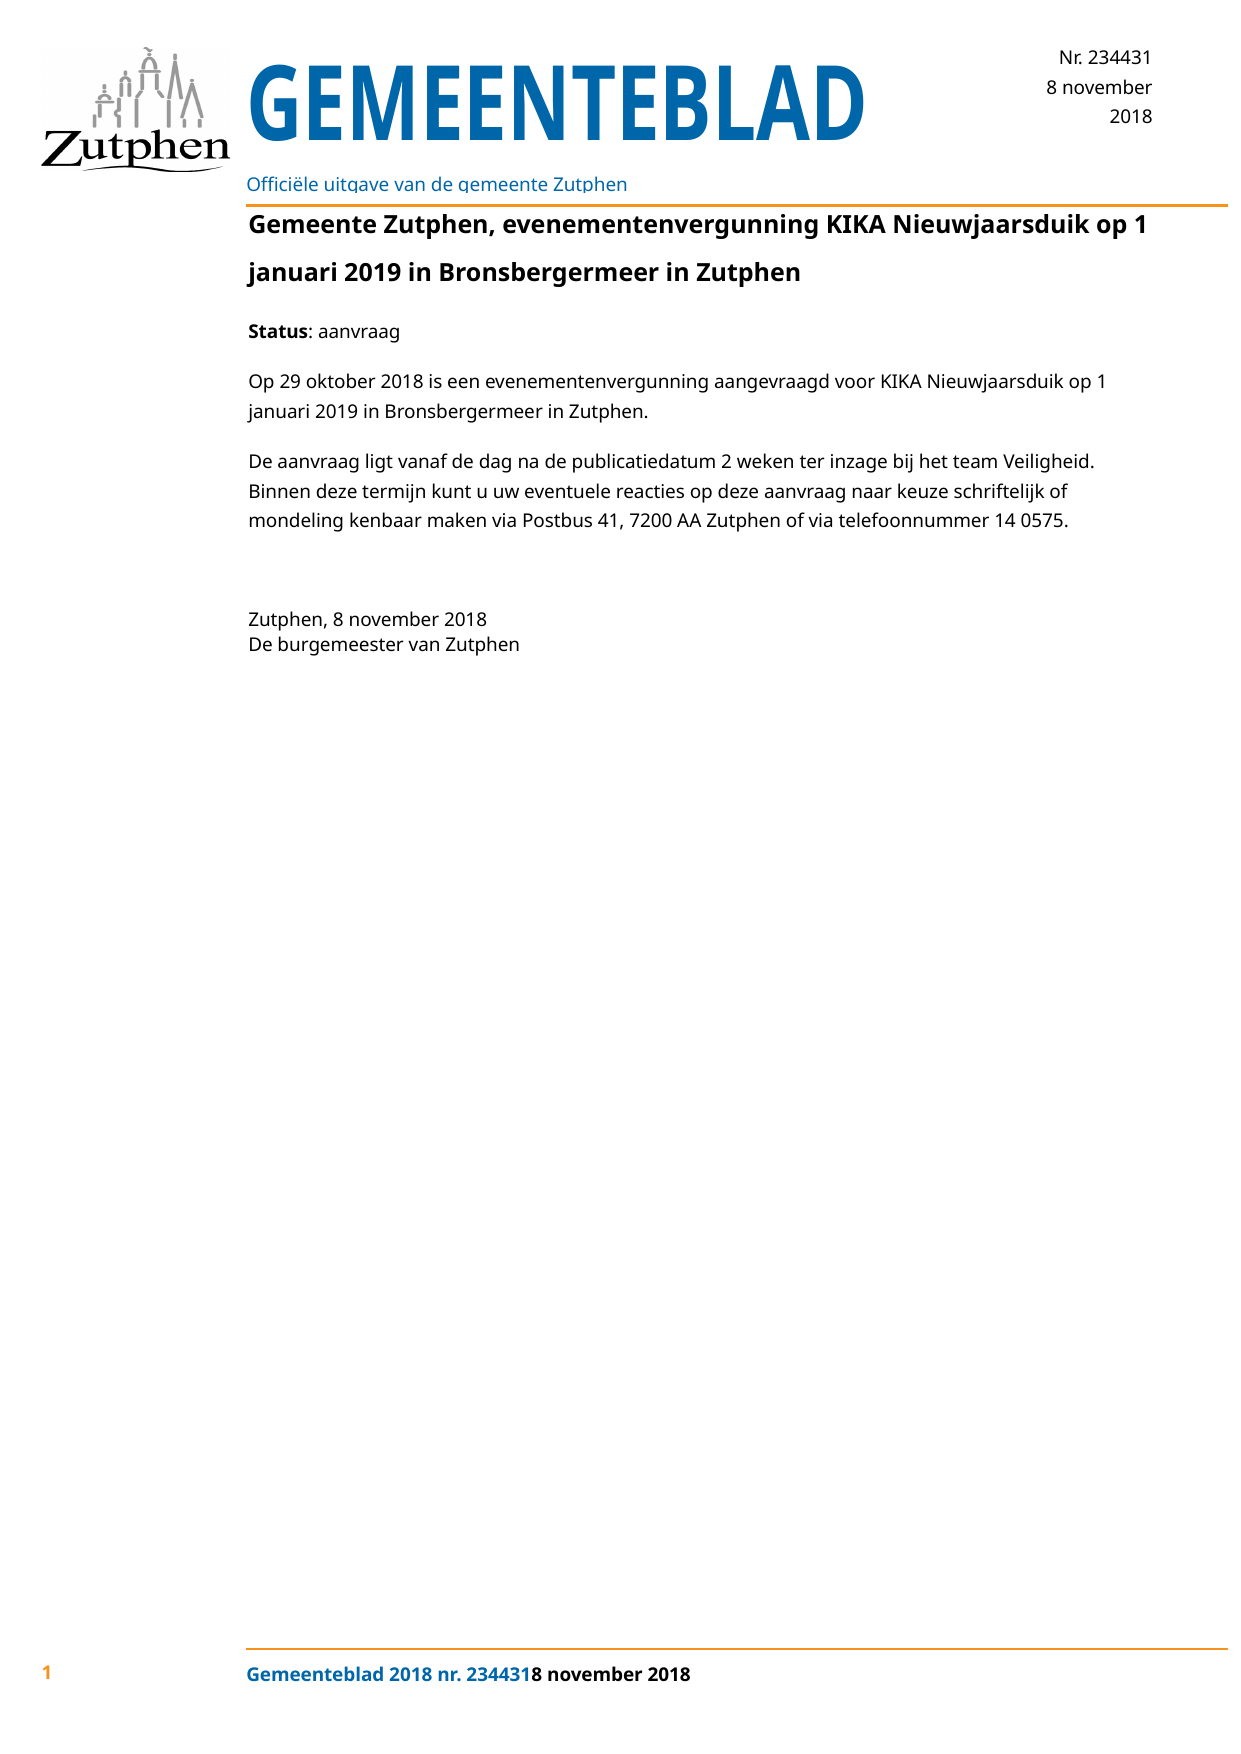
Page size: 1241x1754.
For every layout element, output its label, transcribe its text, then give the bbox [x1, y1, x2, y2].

text Op 29 oktober 2018 is een evenementenvergunning aangevraagd voor KIKA Nieuwjaarsduik op 1 januari 2019 in Bronsbergermeer in Zutphen. [248, 368, 1152, 424]
text Zutphen, 8 november 2018 [248, 606, 1152, 631]
text De burgemeester van Zutphen [248, 631, 1152, 657]
picture [41, 47, 231, 172]
text Gemeente Zutphen, evenementenvergunning KIKA Nieuwjaarsduik op 1 januari 2019 in Bronsbergermeer in Zutphen [248, 207, 1152, 288]
text Status: aanvraag [248, 318, 1152, 344]
text De aanvraag ligt vanaf de dag na de publicatiedatum 2 weken ter inzage bij het team Veiligheid. Binnen deze termijn kunt u uw eventuele reacties op deze aanvraag naar keuze schriftelijk of mondeling kenbaar maken via Postbus 41, 7200 AA Zutphen of via telefoonnummer 14 0575. [248, 448, 1152, 533]
